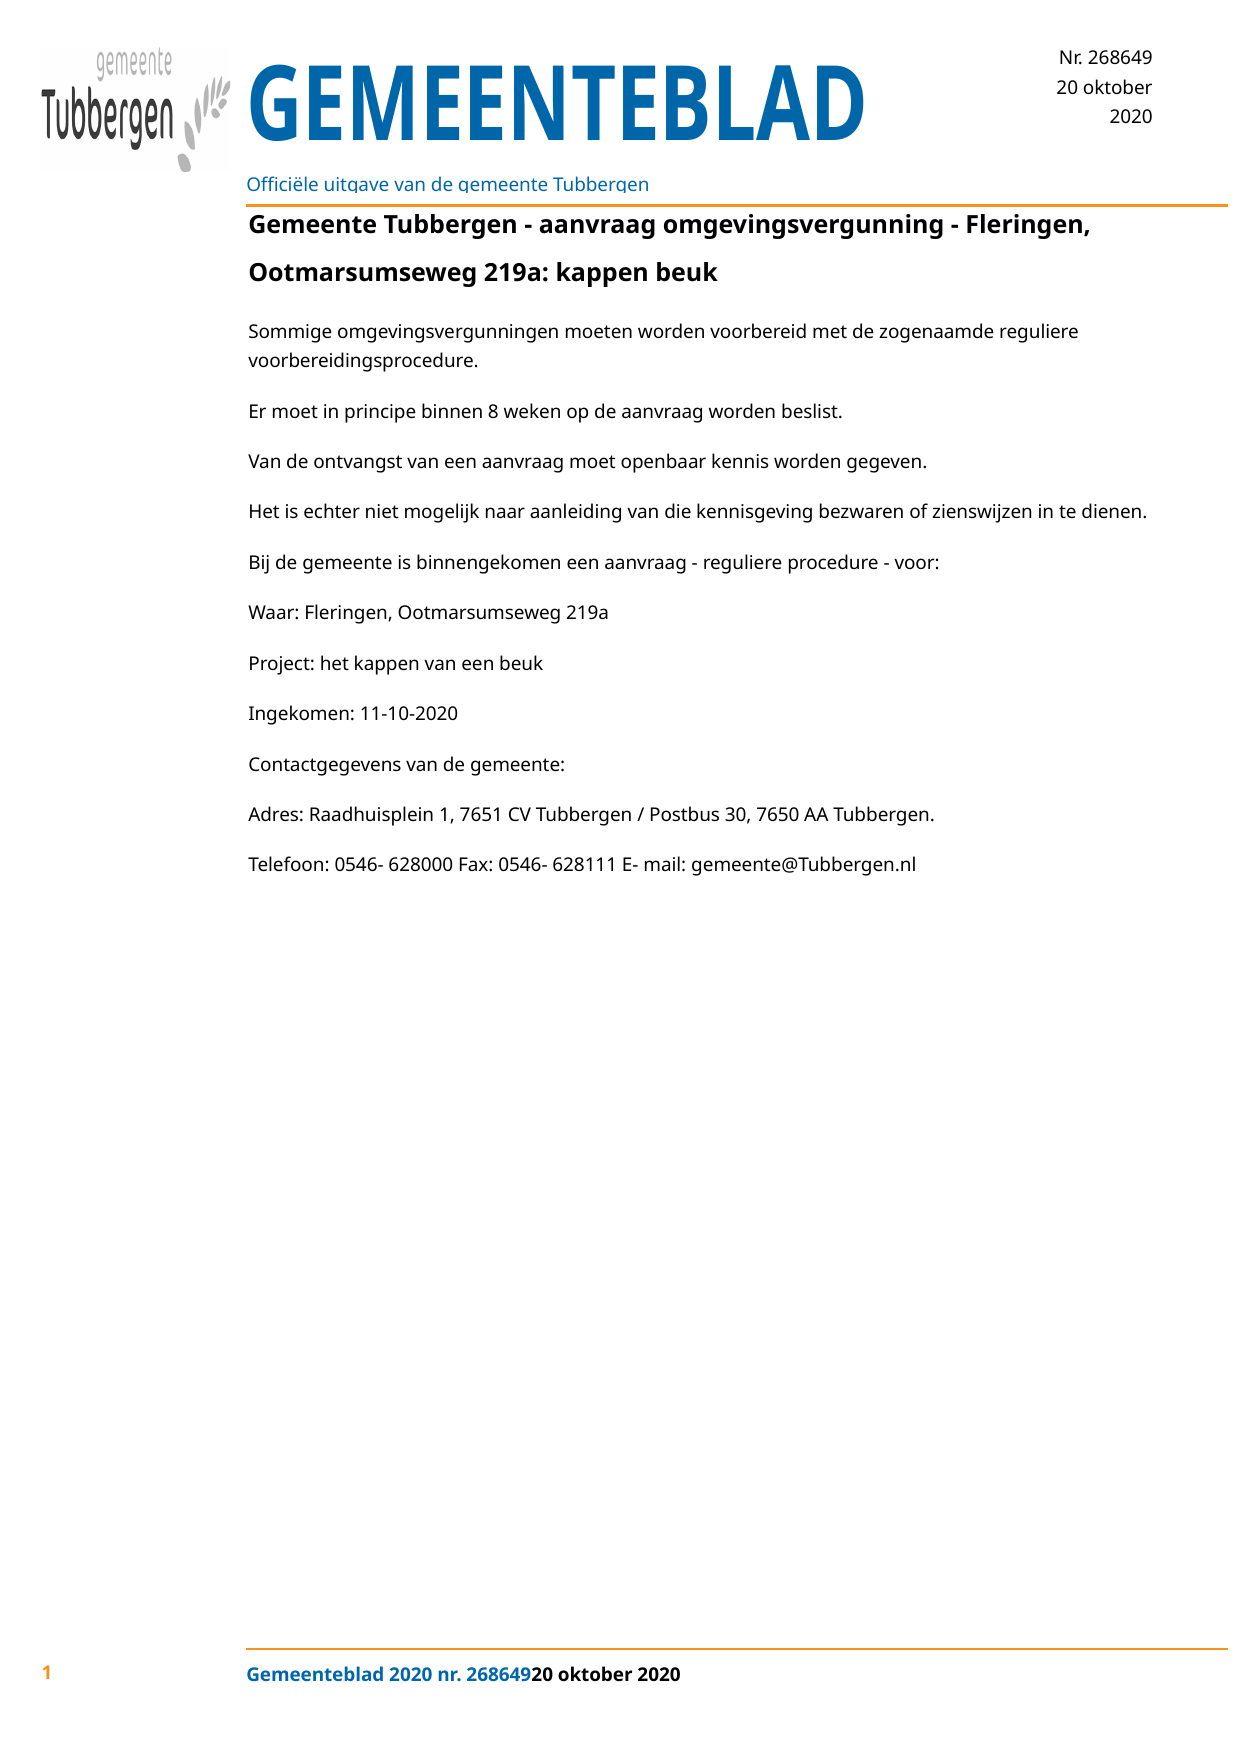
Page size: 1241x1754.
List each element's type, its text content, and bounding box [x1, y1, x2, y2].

text Sommige omgevingsvergunningen moeten worden voorbereid met de zogenaamde reguliere voorbereidingsprocedure. [248, 318, 1152, 373]
text Telefoon: 0546- 628000 Fax: 0546- 628111 E- mail: gemeente@Tubbergen.nl [248, 852, 1152, 877]
text Ingekomen: 11-10-2020 [248, 700, 1152, 726]
text Contactgegevens van de gemeente: [248, 751, 1152, 777]
text Bij de gemeente is binnengekomen een aanvraag - reguliere procedure - voor: [248, 549, 1152, 575]
text Adres: Raadhuisplein 1, 7651 CV Tubbergen / Postbus 30, 7650 AA Tubbergen. [248, 801, 1152, 827]
text Het is echter niet mogelijk naar aanleiding van die kennisgeving bezwaren of zienswijzen in te dienen. [248, 499, 1152, 524]
text Er moet in principe binnen 8 weken op de aanvraag worden beslist. [248, 398, 1152, 424]
text Project: het kappen van een beuk [248, 650, 1152, 676]
picture [41, 47, 231, 172]
text Waar: Fleringen, Ootmarsumseweg 219a [248, 599, 1152, 625]
text Van de ontvangst van een aanvraag moet openbaar kennis worden gegeven. [248, 448, 1152, 474]
text Gemeente Tubbergen - aanvraag omgevingsvergunning - Fleringen, Ootmarsumseweg 219a: kappen beuk [248, 207, 1152, 288]
